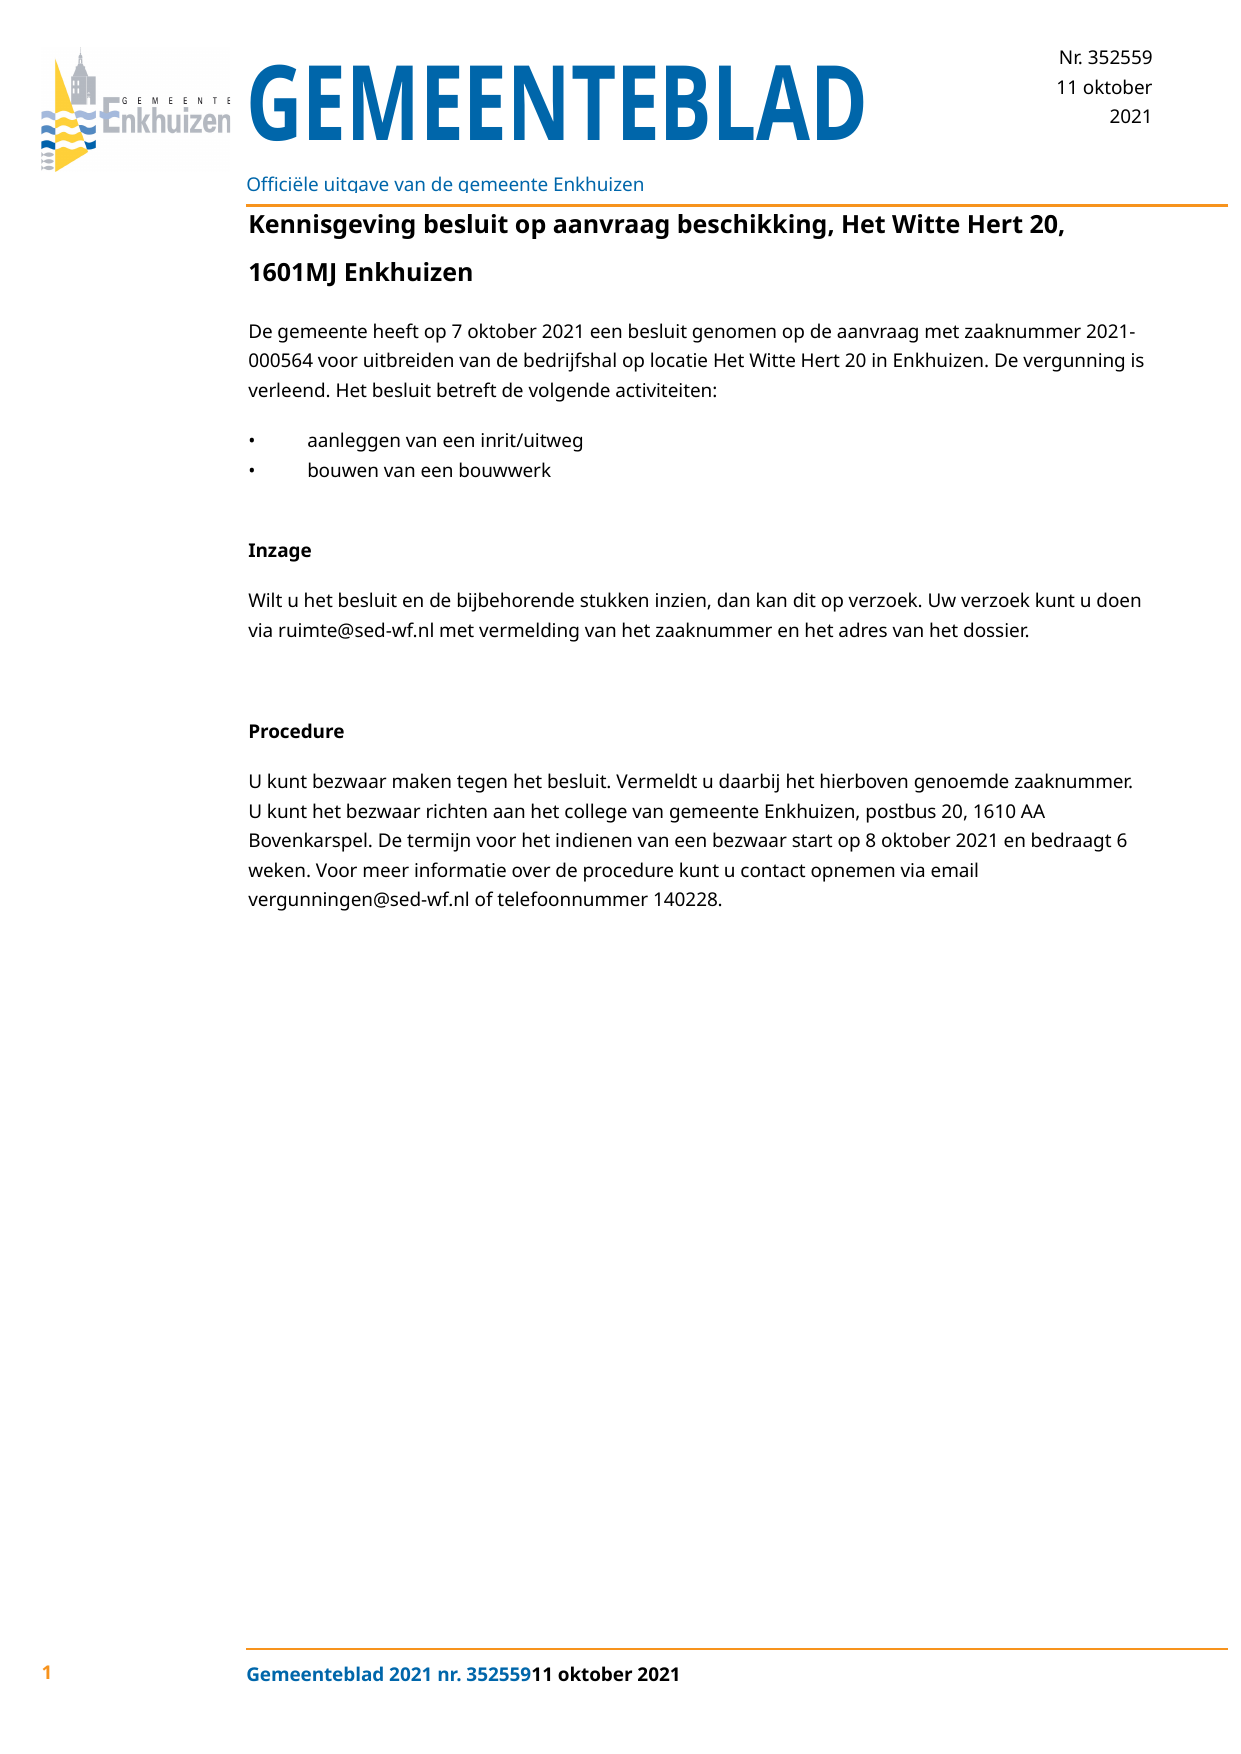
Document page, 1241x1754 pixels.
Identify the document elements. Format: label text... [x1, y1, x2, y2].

list bouwen van een bouwwerk [248, 457, 1152, 483]
list aanleggen van een inrit/uitweg [248, 427, 1152, 453]
text Wilt u het besluit en de bijbehorende stukken inzien, dan kan dit op verzoek. Uw verzoek kunt u doen via ruimte@sed-wf.nl met vermelding van het zaaknummer en het adres van het dossier. [248, 587, 1152, 643]
text U kunt bezwaar maken tegen het besluit. Vermeldt u daarbij het hierboven genoemde zaaknummer. U kunt het bezwaar richten aan het college van gemeente Enkhuizen, postbus 20, 1610 AA Bovenkarspel. De termijn voor het indienen van een bezwaar start op 8 oktober 2021 en bedraagt 6 weken. Voor meer informatie over de procedure kunt u contact opnemen via email vergunningen@sed-wf.nl of telefoonnummer 140228. [248, 768, 1152, 912]
text Kennisgeving besluit op aanvraag beschikking, Het Witte Hert 20, 1601MJ Enkhuizen [248, 207, 1152, 288]
text Procedure [248, 718, 1152, 744]
picture [41, 47, 231, 172]
text Inzage [248, 537, 1152, 563]
text De gemeente heeft op 7 oktober 2021 een besluit genomen op de aanvraag met zaaknummer 2021-000564 voor uitbreiden van de bedrijfshal op locatie Het Witte Hert 20 in Enkhuizen. De vergunning is verleend. Het besluit betreft de volgende activiteiten: [248, 318, 1152, 403]
